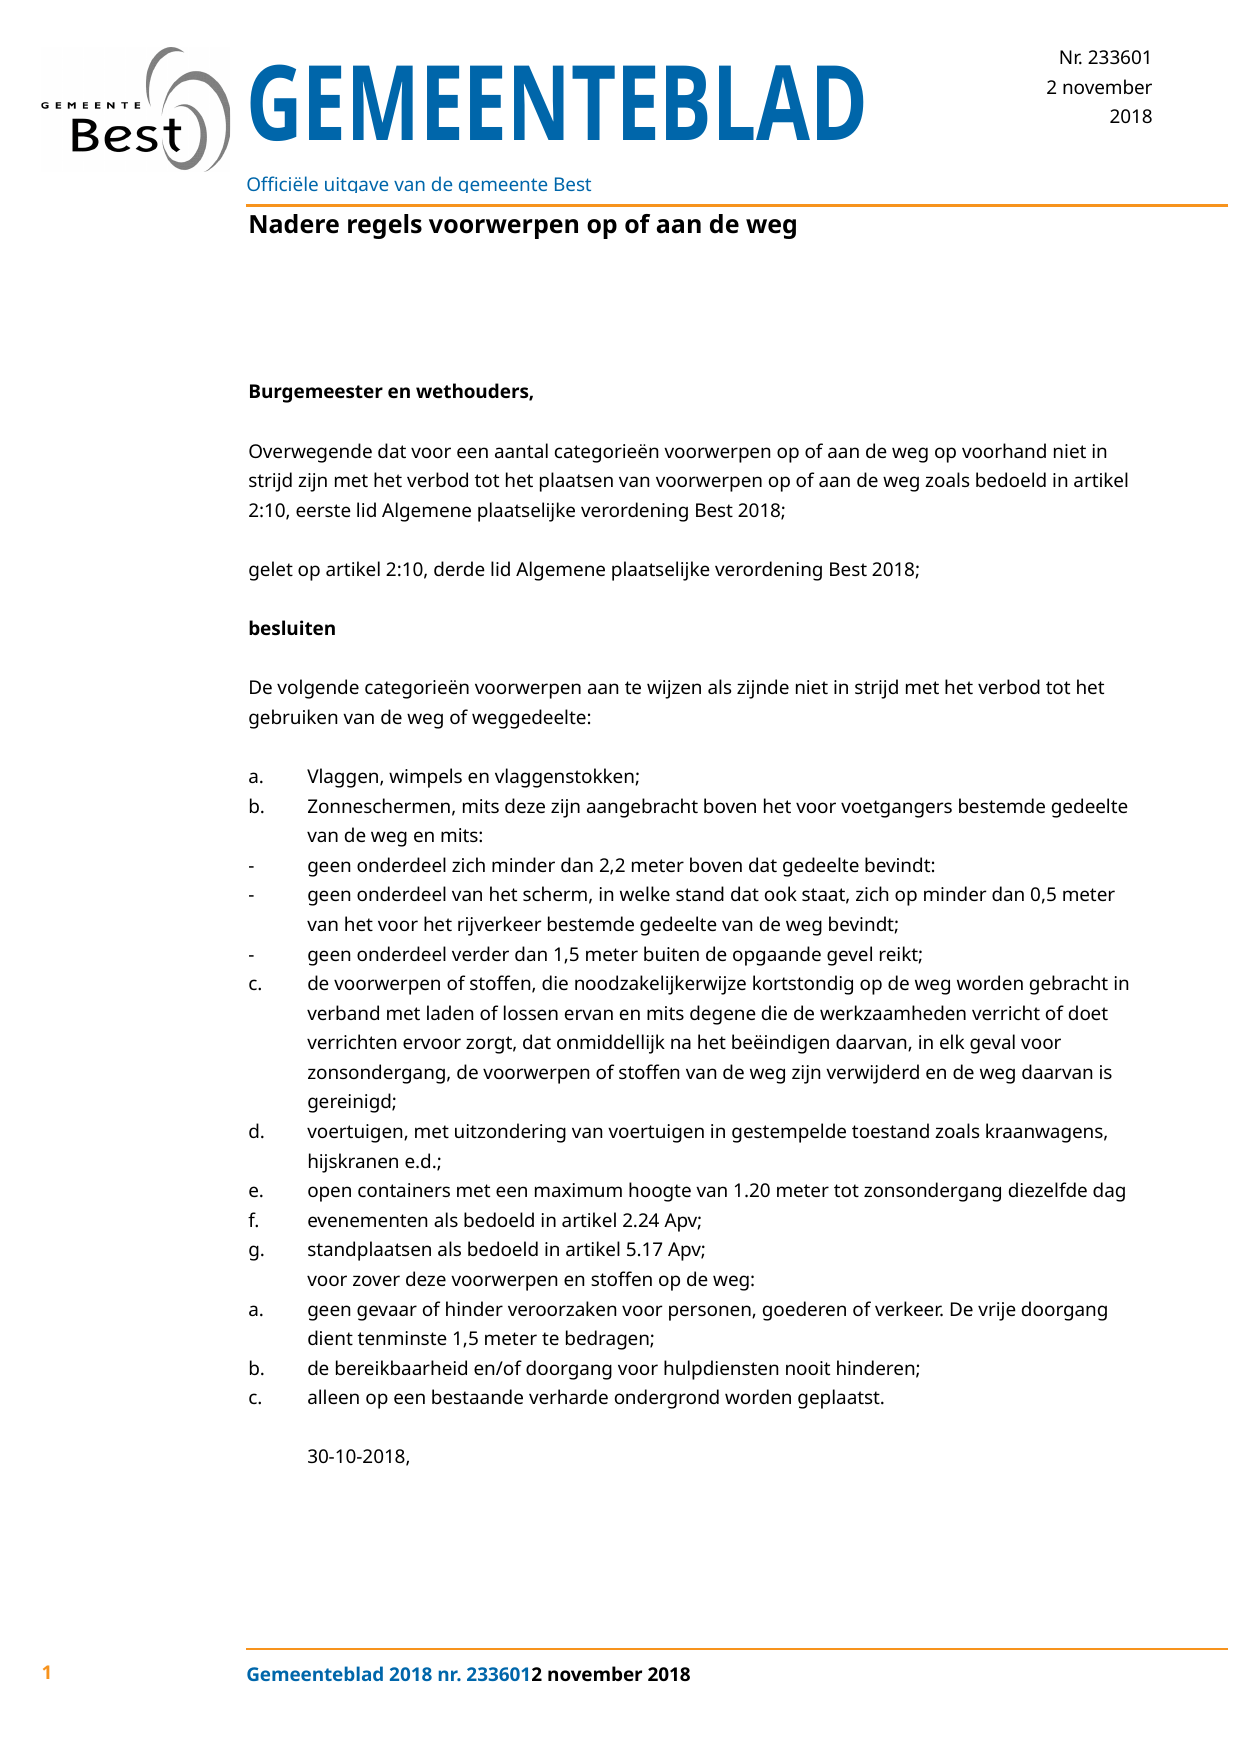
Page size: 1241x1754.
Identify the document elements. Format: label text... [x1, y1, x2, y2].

list de voorwerpen of stoffen, die noodzakelijkerwijze kortstondig op de weg worden gebracht in verband met laden of lossen ervan en mits degene die de werkzaamheden verricht of doet verrichten ervoor zorgt, dat onmiddellijk na het beëindigen daarvan, in elk geval voor zonsondergang, de voorwerpen of stoffen van de weg zijn verwijderd en de weg daarvan is gereinigd; [248, 970, 1152, 1114]
text besluiten [248, 615, 1152, 641]
list alleen op een bestaande verharde ondergrond worden geplaatst. [248, 1384, 1152, 1410]
list Vlaggen, wimpels en vlaggenstokken; [248, 763, 1152, 789]
list de bereikbaarheid en/of doorgang voor hulpdiensten nooit hinderen; [248, 1355, 1152, 1381]
text Nadere regels voorwerpen op of aan de weg [248, 207, 1152, 241]
list geen onderdeel verder dan 1,5 meter buiten de opgaande gevel reikt; [248, 941, 1152, 967]
text De volgende categorieën voorwerpen aan te wijzen als zijnde niet in strijd met het verbod tot het gebruiken van de weg of weggedeelte: [248, 674, 1152, 730]
picture [41, 47, 231, 172]
list open containers met een maximum hoogte van 1.20 meter tot zonsondergang diezelfde dag [248, 1177, 1152, 1203]
list standplaatsen als bedoeld in artikel 5.17 Apv; [248, 1237, 1152, 1262]
list 30-10-2018, [248, 1444, 1152, 1469]
list geen onderdeel zich minder dan 2,2 meter boven dat gedeelte bevindt: [248, 852, 1152, 878]
list voertuigen, met uitzondering van voertuigen in gestempelde toestand zoals kraanwagens, hijskranen e.d.; [248, 1118, 1152, 1174]
list evenementen als bedoeld in artikel 2.24 Apv; [248, 1207, 1152, 1233]
text gelet op artikel 2:10, derde lid Algemene plaatselijke verordening Best 2018; [248, 556, 1152, 582]
list Zonneschermen, mits deze zijn aangebracht boven het voor voetgangers bestemde gedeelte van de weg en mits: [248, 793, 1152, 848]
text Overwegende dat voor een aantal categorieën voorwerpen op of aan de weg op voorhand niet in strijd zijn met het verbod tot het plaatsen van voorwerpen op of aan de weg zoals bedoeld in artikel 2:10, eerste lid Algemene plaatselijke verordening Best 2018; [248, 438, 1152, 523]
text Burgemeester en wethouders, [248, 379, 1152, 404]
list geen onderdeel van het scherm, in welke stand dat ook staat, zich op minder dan 0,5 meter van het voor het rijverkeer bestemde gedeelte van de weg bevindt; [248, 882, 1152, 937]
list voor zover deze voorwerpen en stoffen op de weg: [248, 1266, 1152, 1292]
list geen gevaar of hinder veroorzaken voor personen, goederen of verkeer. De vrije doorgang dient tenminste 1,5 meter te bedragen; [248, 1296, 1152, 1351]
